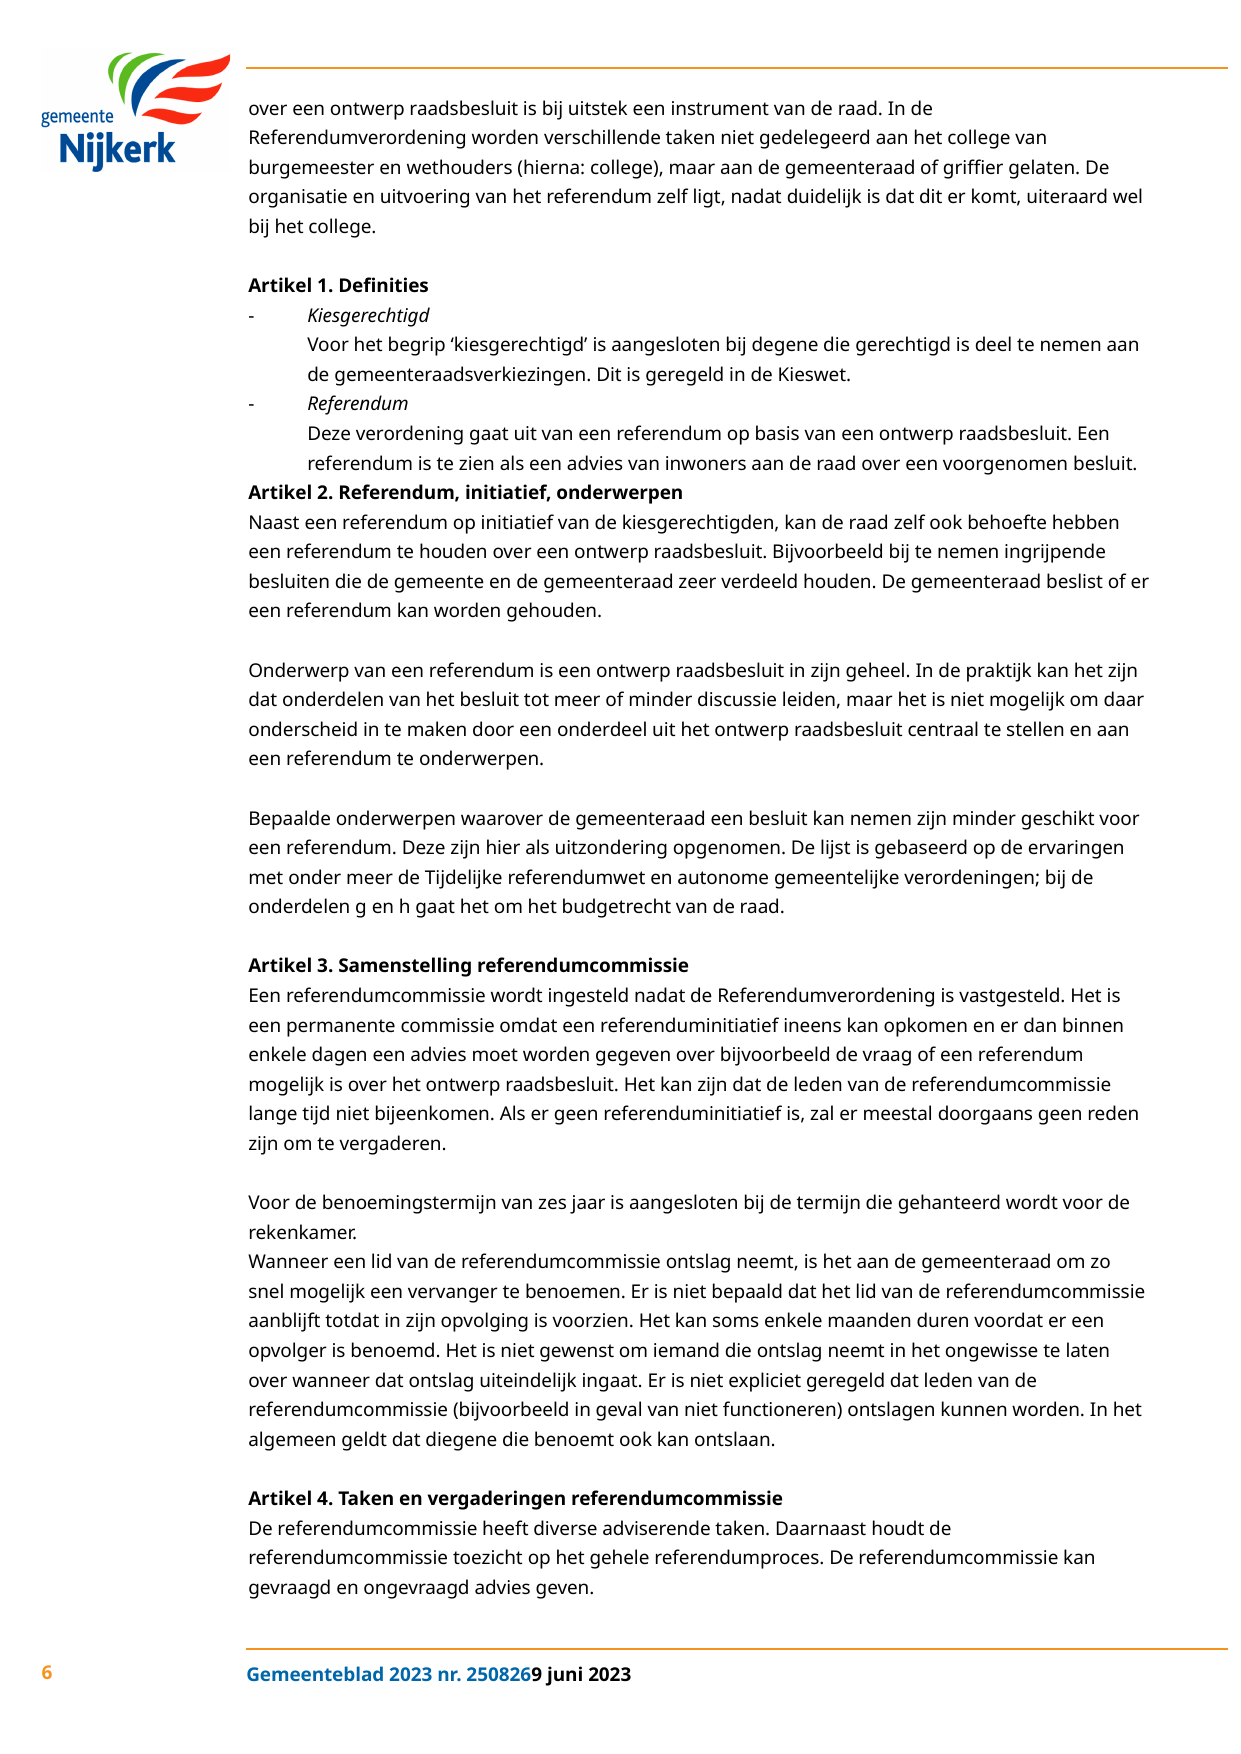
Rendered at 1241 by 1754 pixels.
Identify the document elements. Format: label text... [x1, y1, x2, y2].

text Artikel 2. Referendum, initiatief, onderwerpen [248, 479, 1152, 505]
text Artikel 1. Definities [248, 272, 1152, 298]
list Referendum [248, 391, 1152, 416]
text Een referendumcommissie wordt ingesteld nadat de Referendumverordening is vastgesteld. Het is een permanente commissie omdat een referenduminitiatief ineens kan opkomen en er dan binnen enkele dagen een advies moet worden gegeven over bijvoorbeeld de vraag of een referendum mogelijk is over het ontwerp raadsbesluit. Het kan zijn dat de leden van de referendumcommissie lange tijd niet bijeenkomen. Als er geen referenduminitiatief is, zal er meestal doorgaans geen reden zijn om te vergaderen. [248, 982, 1152, 1156]
text Voor de benoemingstermijn van zes jaar is aangesloten bij de termijn die gehanteerd wordt voor de rekenkamer. [248, 1189, 1152, 1245]
text Onderwerp van een referendum is een ontwerp raadsbesluit in zijn geheel. In de praktijk kan het zijn dat onderdelen van het besluit tot meer of minder discussie leiden, maar het is niet mogelijk om daar onderscheid in te maken door een onderdeel uit het ontwerp raadsbesluit centraal te stellen en aan een referendum te onderwerpen. [248, 657, 1152, 771]
list Voor het begrip ‘kiesgerechtigd’ is aangesloten bij degene die gerechtigd is deel te nemen aan de gemeenteraadsverkiezingen. Dit is geregeld in de Kieswet. [248, 331, 1152, 387]
text Bepaalde onderwerpen waarover de gemeenteraad een besluit kan nemen zijn minder geschikt voor een referendum. Deze zijn hier als uitzondering opgenomen. De lijst is gebaseerd op de ervaringen met onder meer de Tijdelijke referendumwet en autonome gemeentelijke verordeningen; bij de onderdelen g en h gaat het om het budgetrecht van de raad. [248, 805, 1152, 919]
text De referendumcommissie heeft diverse adviserende taken. Daarnaast houdt de referendumcommissie toezicht op het gehele referendumproces. De referendumcommissie kan gevraagd en ongevraagd advies geven. [248, 1515, 1152, 1600]
text Wanneer een lid van de referendumcommissie ontslag neemt, is het aan de gemeenteraad om zo snel mogelijk een vervanger te benoemen. Er is niet bepaald dat het lid van de referendumcommissie aanblijft totdat in zijn opvolging is voorzien. Het kan soms enkele maanden duren voordat er een opvolger is benoemd. Het is niet gewenst om iemand die ontslag neemt in het ongewisse te laten over wanneer dat ontslag uiteindelijk ingaat. Er is niet expliciet geregeld dat leden van de referendumcommissie (bijvoorbeeld in geval van niet functioneren) ontslagen kunnen worden. In het algemeen geldt dat diegene die benoemt ook kan ontslaan. [248, 1248, 1152, 1452]
text Artikel 3. Samenstelling referendumcommissie [248, 953, 1152, 978]
text over een ontwerp raadsbesluit is bij uitstek een instrument van de raad. In de Referendumverordening worden verschillende taken niet gedelegeerd aan het college van burgemeester en wethouders (hierna: college), maar aan de gemeenteraad of griffier gelaten. De organisatie en uitvoering van het referendum zelf ligt, nadat duidelijk is dat dit er komt, uiteraard wel bij het college. [248, 95, 1152, 239]
picture [41, 47, 231, 172]
list Deze verordening gaat uit van een referendum op basis van een ontwerp raadsbesluit. Een referendum is te zien als een advies van inwoners aan de raad over een voorgenomen besluit. [248, 420, 1152, 476]
text Artikel 4. Taken en vergaderingen referendumcommissie [248, 1485, 1152, 1511]
text Naast een referendum op initiatief van de kiesgerechtigden, kan de raad zelf ook behoefte hebben een referendum te houden over een ontwerp raadsbesluit. Bijvoorbeeld bij te nemen ingrijpende besluiten die de gemeente en de gemeenteraad zeer verdeeld houden. De gemeenteraad beslist of er een referendum kan worden gehouden. [248, 509, 1152, 623]
list Kiesgerechtigd [248, 302, 1152, 328]
